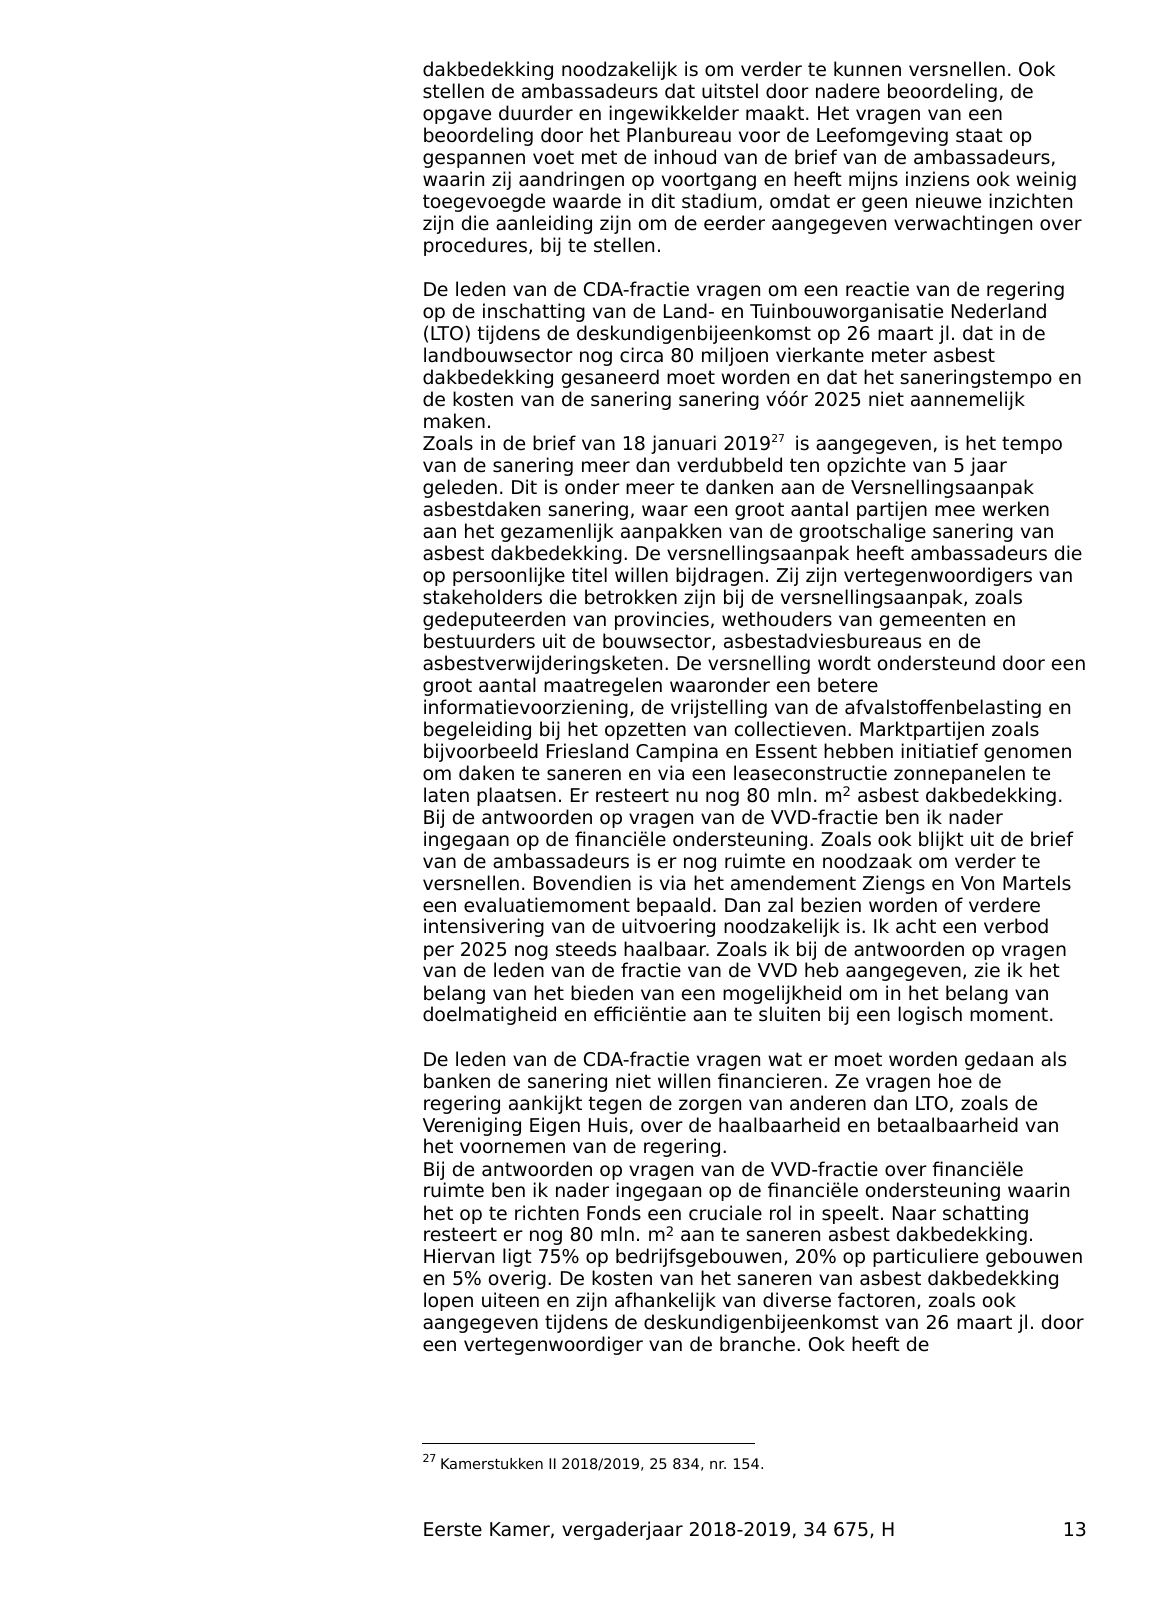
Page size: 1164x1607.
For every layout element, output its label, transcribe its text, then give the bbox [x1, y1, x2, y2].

text Bij de antwoorden op vragen van de VVD-fractie over financiële ruimte ben ik nader ingegaan op de financiële ondersteuning waarin het op te richten Fonds een cruciale rol in speelt. Naar schatting resteert er nog 80 mln. m2 aan te saneren asbest dakbedekking. Hiervan ligt 75% op bedrijfsgebouwen, 20% op particuliere gebouwen en 5% overig. De kosten van het saneren van asbest dakbedekking lopen uiteen en zijn afhankelijk van diverse factoren, zoals ook aangegeven tijdens de deskundigenbijeenkomst van 26 maart jl. door een vertegenwoordiger van de branche. Ook heeft de [422, 1158, 1087, 1356]
text dakbedekking noodzakelijk is om verder te kunnen versnellen. Ook stellen de ambassadeurs dat uitstel door nadere beoordeling, de opgave duurder en ingewikkelder maakt. Het vragen van een beoordeling door het Planbureau voor de Leefomgeving staat op gespannen voet met de inhoud van de brief van de ambassadeurs, waarin zij aandringen op voortgang en heeft mijns inziens ook weinig toegevoegde waarde in dit stadium, omdat er geen nieuwe inzichten zijn die aanleiding zijn om de eerder aangegeven verwachtingen over procedures, bij te stellen. [422, 59, 1087, 257]
text Zoals in de brief van 18 januari 2019 is aangegeven, is het tempo van de sanering meer dan verdubbeld ten opzichte van 5 jaar geleden. Dit is onder meer te danken aan de Versnellingsaanpak asbestdaken sanering, waar een groot aantal partijen mee werken aan het gezamenlijk aanpakken van de grootschalige sanering van asbest dakbedekking. De versnellingsaanpak heeft ambassadeurs die op persoonlijke titel willen bijdragen. Zij zijn vertegenwoordigers van stakeholders die betrokken zijn bij de versnellingsaanpak, zoals gedeputeerden van provincies, wethouders van gemeenten en bestuurders uit de bouwsector, asbestadviesbureaus en de asbestverwijderingsketen. De versnelling wordt ondersteund door een groot aantal maatregelen waaronder een betere informatievoorziening, de vrijstelling van de afvalstoffenbelasting en begeleiding bij het opzetten van collectieven. Marktpartijen zoals bijvoorbeeld Friesland Campina en Essent hebben initiatief genomen om daken te saneren en via een leaseconstructie zonnepanelen te laten plaatsen. Er resteert nu nog 80 mln. m2 asbest dakbedekking. Bij de antwoorden op vragen van de VVD-fractie ben ik nader ingegaan op de financiële ondersteuning. Zoals ook blijkt uit de brief van de ambassadeurs is er nog ruimte en noodzaak om verder te versnellen. Bovendien is via het amendement Ziengs en Von Martels een evaluatiemoment bepaald. Dan zal bezien worden of verdere intensivering van de uitvoering noodzakelijk is. Ik acht een verbod per 2025 nog steeds haalbaar. Zoals ik bij de antwoorden op vragen van de leden van de fractie van de VVD heb aangegeven, zie ik het belang van het bieden van een mogelijkheid om in het belang van doelmatigheid en efficiëntie aan te sluiten bij een logisch moment. [422, 433, 1087, 1026]
text Kamerstukken II 2018/2019, 25 834, nr. 154. [422, 1452, 1087, 1474]
text De leden van de CDA-fractie vragen wat er moet worden gedaan als banken de sanering niet willen financieren. Ze vragen hoe de regering aankijkt tegen de zorgen van anderen dan LTO, zoals de Vereniging Eigen Huis, over de haalbaarheid en betaalbaarheid van het voornemen van de regering. [422, 1048, 1087, 1158]
text De leden van de CDA-fractie vragen om een reactie van de regering op de inschatting van de Land- en Tuinbouworganisatie Nederland (LTO) tijdens de deskundigenbijeenkomst op 26 maart jl. dat in de landbouwsector nog circa 80 miljoen vierkante meter asbest dakbedekking gesaneerd moet worden en dat het saneringstempo en de kosten van de sanering sanering vóór 2025 niet aannemelijk maken. [422, 279, 1087, 433]
